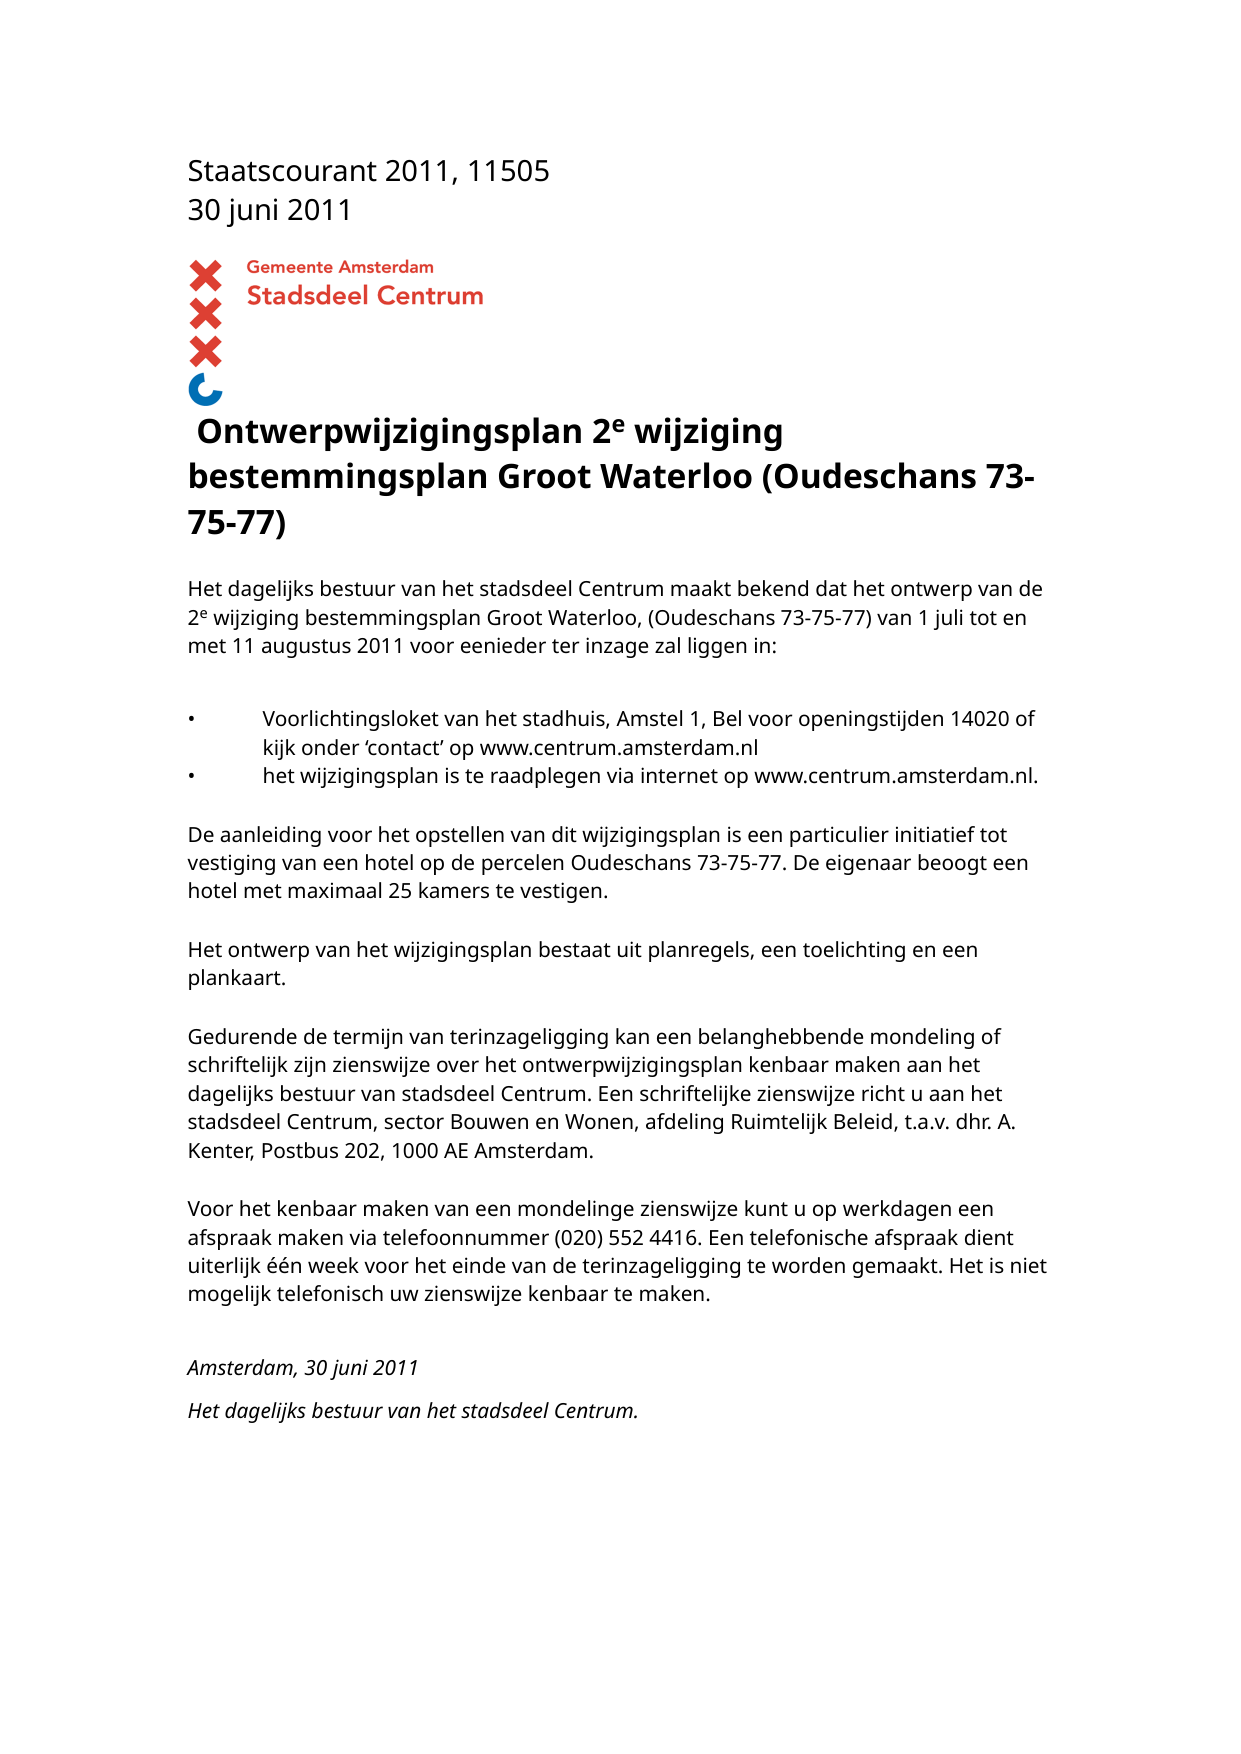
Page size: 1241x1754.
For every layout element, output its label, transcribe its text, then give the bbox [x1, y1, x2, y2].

text Voor het kenbaar maken van een mondelinge zienswijze kunt u op werkdagen een afspraak maken via telefoonnummer (020) 552 4416. Een telefonische afspraak dient uiterlijk één week voor het einde van de terinzageligging te worden gemaakt. Het is niet mogelijk telefonisch uw zienswijze kenbaar te maken. [187, 1194, 1053, 1308]
text Het ontwerp van het wijzigingsplan bestaat uit planregels, een toelichting en een plankaart. [187, 935, 1053, 992]
text De aanleiding voor het opstellen van dit wijzigingsplan is een particulier initiatief tot vestiging van een hotel op de percelen Oudeschans 73-75-77. De eigenaar beoogt een hotel met maximaal 25 kamers te vestigen. [187, 820, 1053, 905]
subtitle Ontwerpwijzigingsplan 2e wijziging bestemmingsplan Groot Waterloo (Oudeschans 73-75-77) [187, 271, 1053, 544]
text 30 juni 2011 [187, 190, 1053, 229]
text Het dagelijks bestuur van het stadsdeel Centrum. [187, 1396, 1053, 1425]
text Gedurende de termijn van terinzageligging kan een belanghebbende mondeling of schriftelijk zijn zienswijze over het ontwerpwijzigingsplan kenbaar maken aan het dagelijks bestuur van stadsdeel Centrum. Een schriftelijke zienswijze richt u aan het stadsdeel Centrum, sector Bouwen en Wonen, afdeling Ruimtelijk Beleid, t.a.v. dhr. A. Kenter, Postbus 202, 1000 AE Amsterdam. [187, 1022, 1053, 1164]
text Het dagelijks bestuur van het stadsdeel Centrum maakt bekend dat het ontwerp van de 2e wijziging bestemmingsplan Groot Waterloo, (Oudeschans 73-75-77) van 1 juli tot en met 11 augustus 2011 voor eenieder ter inzage zal liggen in: [187, 574, 1053, 659]
text Amsterdam, 30 juni 2011 [187, 1353, 1053, 1381]
list Voorlichtingsloket van het stadhuis, Amstel 1, Bel voor openingstijden 14020 of kijk onder ‘contact’ op www.centrum.amsterdam.nl [187, 704, 1053, 761]
text Staatscourant 2011, 11505 [187, 150, 1053, 190]
picture [187, 258, 484, 408]
list het wijzigingsplan is te raadplegen via internet op www.centrum.amsterdam.nl. [187, 761, 1053, 790]
